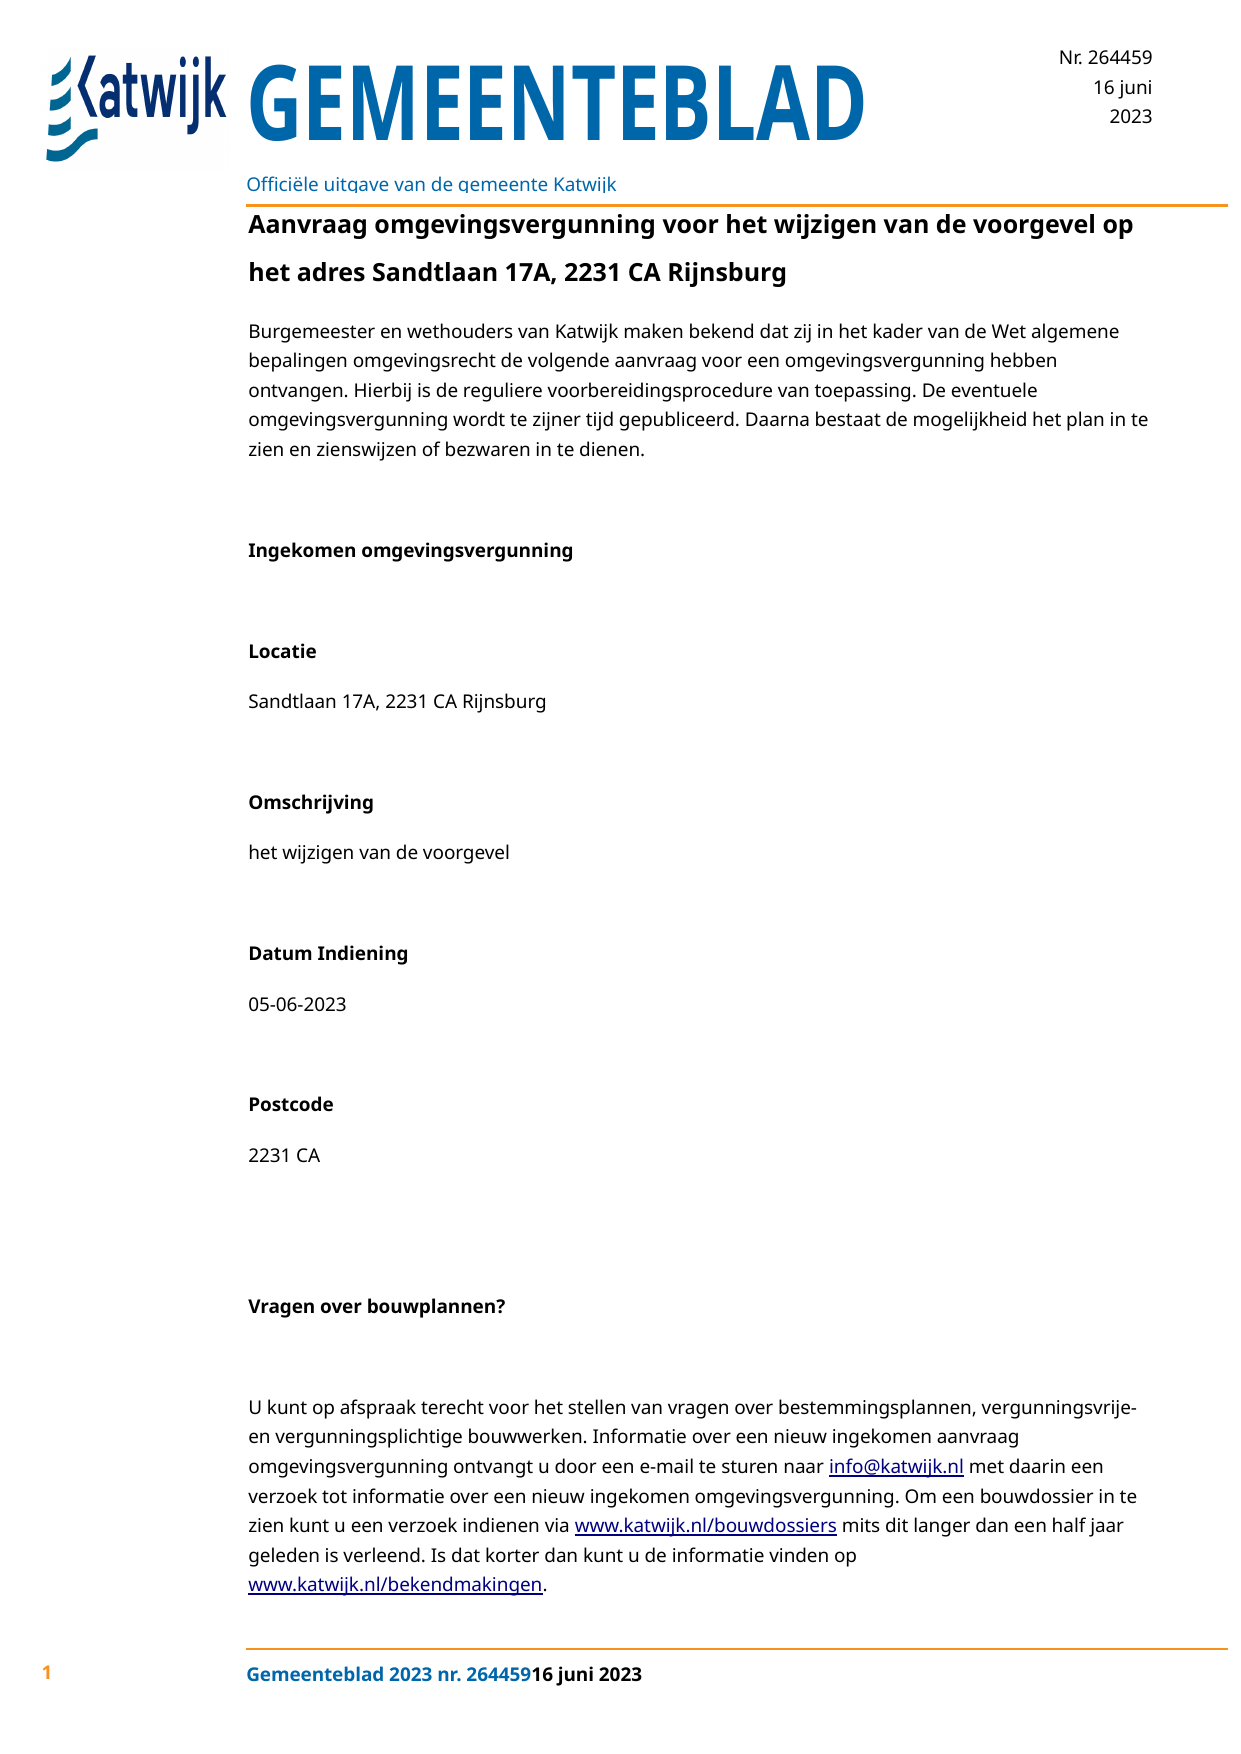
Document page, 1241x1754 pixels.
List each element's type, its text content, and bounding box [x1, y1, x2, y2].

text Omschrijving [248, 789, 1152, 815]
text 2231 CA [248, 1142, 1152, 1168]
text Ingekomen omgevingsvergunning [248, 537, 1152, 563]
text Burgemeester en wethouders van Katwijk maken bekend dat zij in het kader van de Wet algemene bepalingen omgevingsrecht de volgende aanvraag voor een omgevingsvergunning hebben ontvangen. Hierbij is de reguliere voorbereidingsprocedure van toepassing. De eventuele omgevingsvergunning wordt te zijner tijd gepubliceerd. Daarna bestaat de mogelijkheid het plan in te zien en zienswijzen of bezwaren in te dienen. [248, 318, 1152, 462]
picture [41, 47, 231, 172]
text Sandtlaan 17A, 2231 CA Rijnsburg [248, 688, 1152, 714]
text 05-06-2023 [248, 991, 1152, 1017]
text Postcode [248, 1092, 1152, 1117]
text Vragen over bouwplannen? [248, 1293, 1152, 1319]
text Aanvraag omgevingsvergunning voor het wijzigen van de voorgevel op het adres Sandtlaan 17A, 2231 CA Rijnsburg [248, 207, 1152, 288]
text het wijzigen van de voorgevel [248, 839, 1152, 865]
text Locatie [248, 638, 1152, 664]
text Datum Indiening [248, 940, 1152, 966]
text U kunt op afspraak terecht voor het stellen van vragen over bestemmingsplannen, vergunningsvrije- en vergunningsplichtige bouwwerken. Informatie over een nieuw ingekomen aanvraag omgevingsvergunning ontvangt u door een e-mail te sturen naar info@katwijk.nl met daarin een verzoek tot informatie over een nieuw ingekomen omgevingsvergunning. Om een bouwdossier in te zien kunt u een verzoek indienen via www.katwijk.nl/bouwdossiers mits dit langer dan een half jaar geleden is verleend. Is dat korter dan kunt u de informatie vinden op www.katwijk.nl/bekendmakingen. [248, 1394, 1152, 1597]
